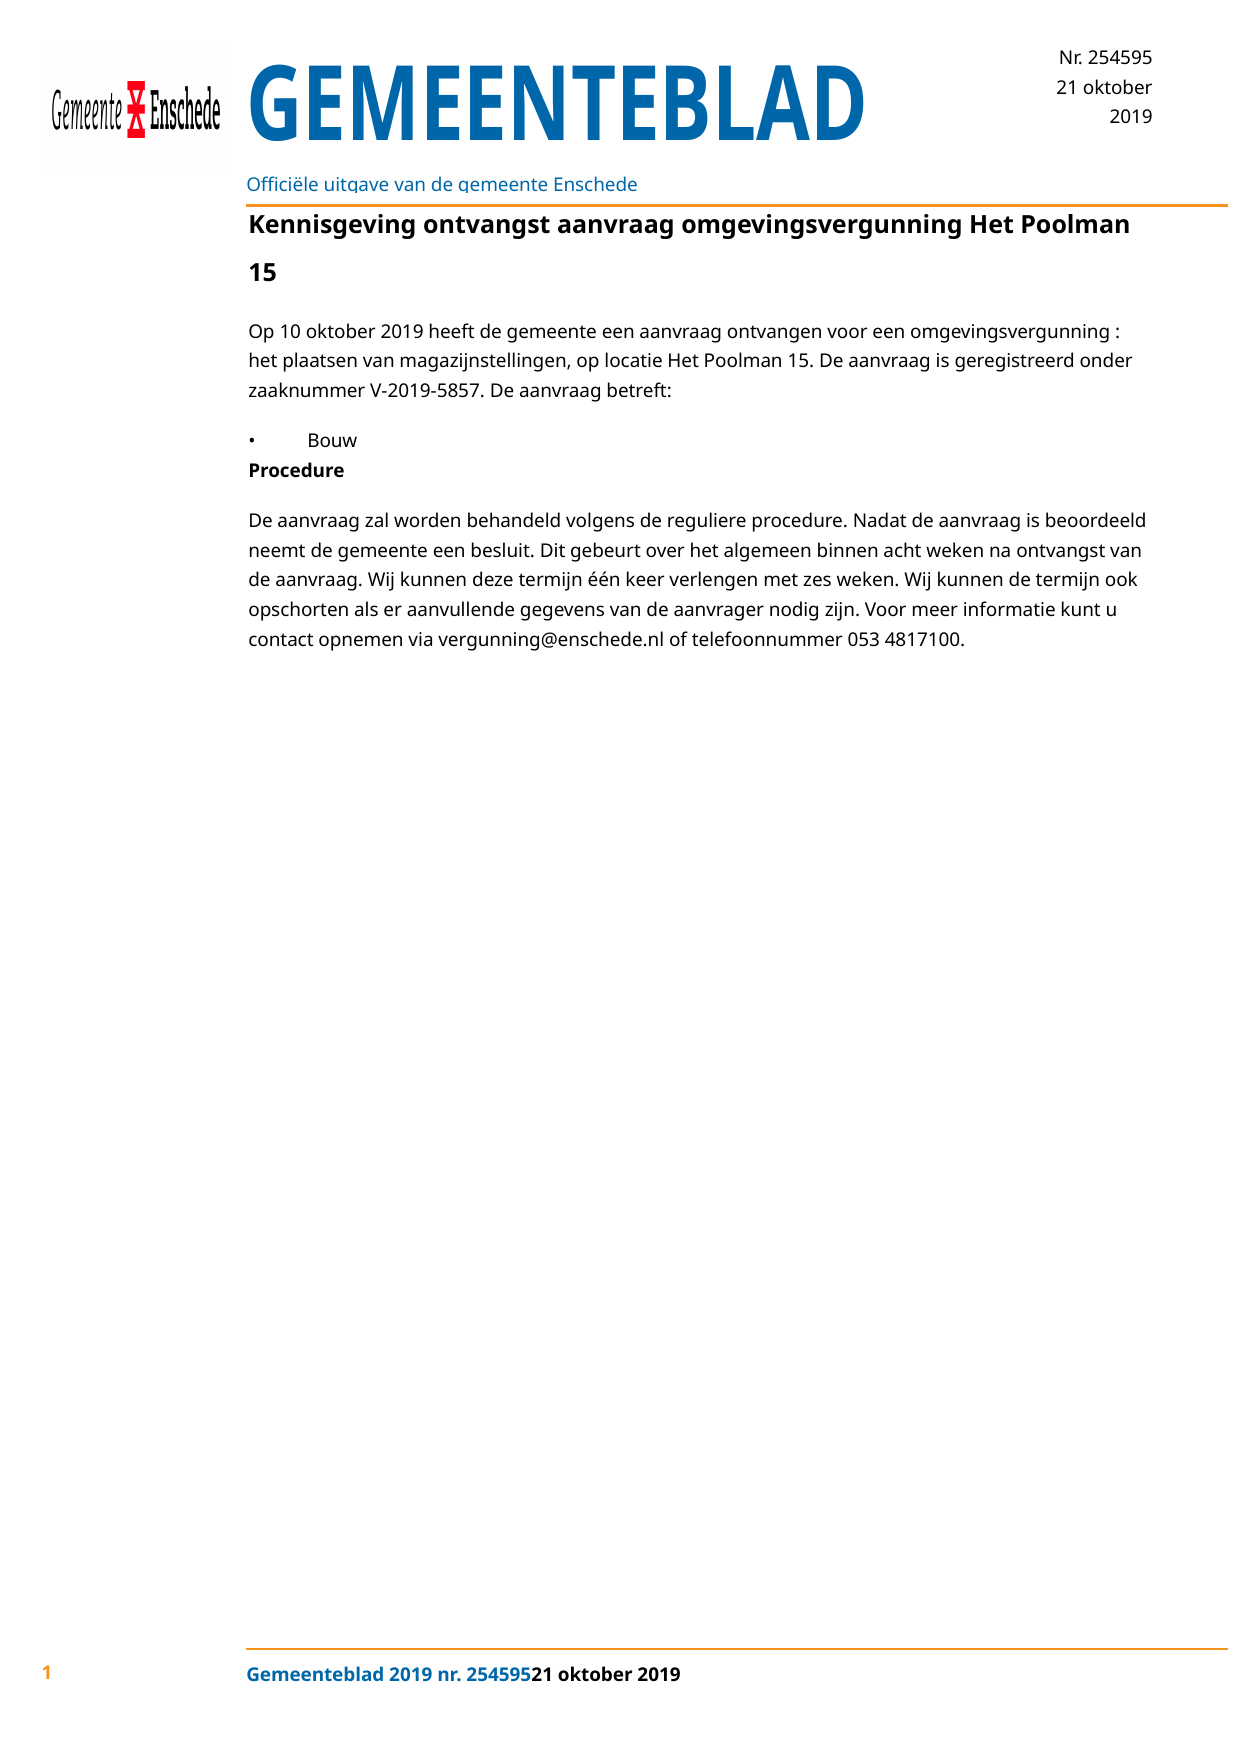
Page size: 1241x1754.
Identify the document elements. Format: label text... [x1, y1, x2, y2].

text Op 10 oktober 2019 heeft de gemeente een aanvraag ontvangen voor een omgevingsvergunning : het plaatsen van magazijnstellingen, op locatie Het Poolman 15. De aanvraag is geregistreerd onder zaaknummer V-2019-5857. De aanvraag betreft: [248, 318, 1152, 403]
picture [41, 47, 231, 172]
list Bouw [248, 427, 1152, 453]
text De aanvraag zal worden behandeld volgens de reguliere procedure. Nadat de aanvraag is beoordeeld neemt de gemeente een besluit. Dit gebeurt over het algemeen binnen acht weken na ontvangst van de aanvraag. Wij kunnen deze termijn één keer verlengen met zes weken. Wij kunnen de termijn ook opschorten als er aanvullende gegevens van de aanvrager nodig zijn. Voor meer informatie kunt u contact opnemen via vergunning@enschede.nl of telefoonnummer 053 4817100. [248, 507, 1152, 652]
text Kennisgeving ontvangst aanvraag omgevingsvergunning Het Poolman 15 [248, 207, 1152, 288]
text Procedure [248, 457, 1152, 483]
